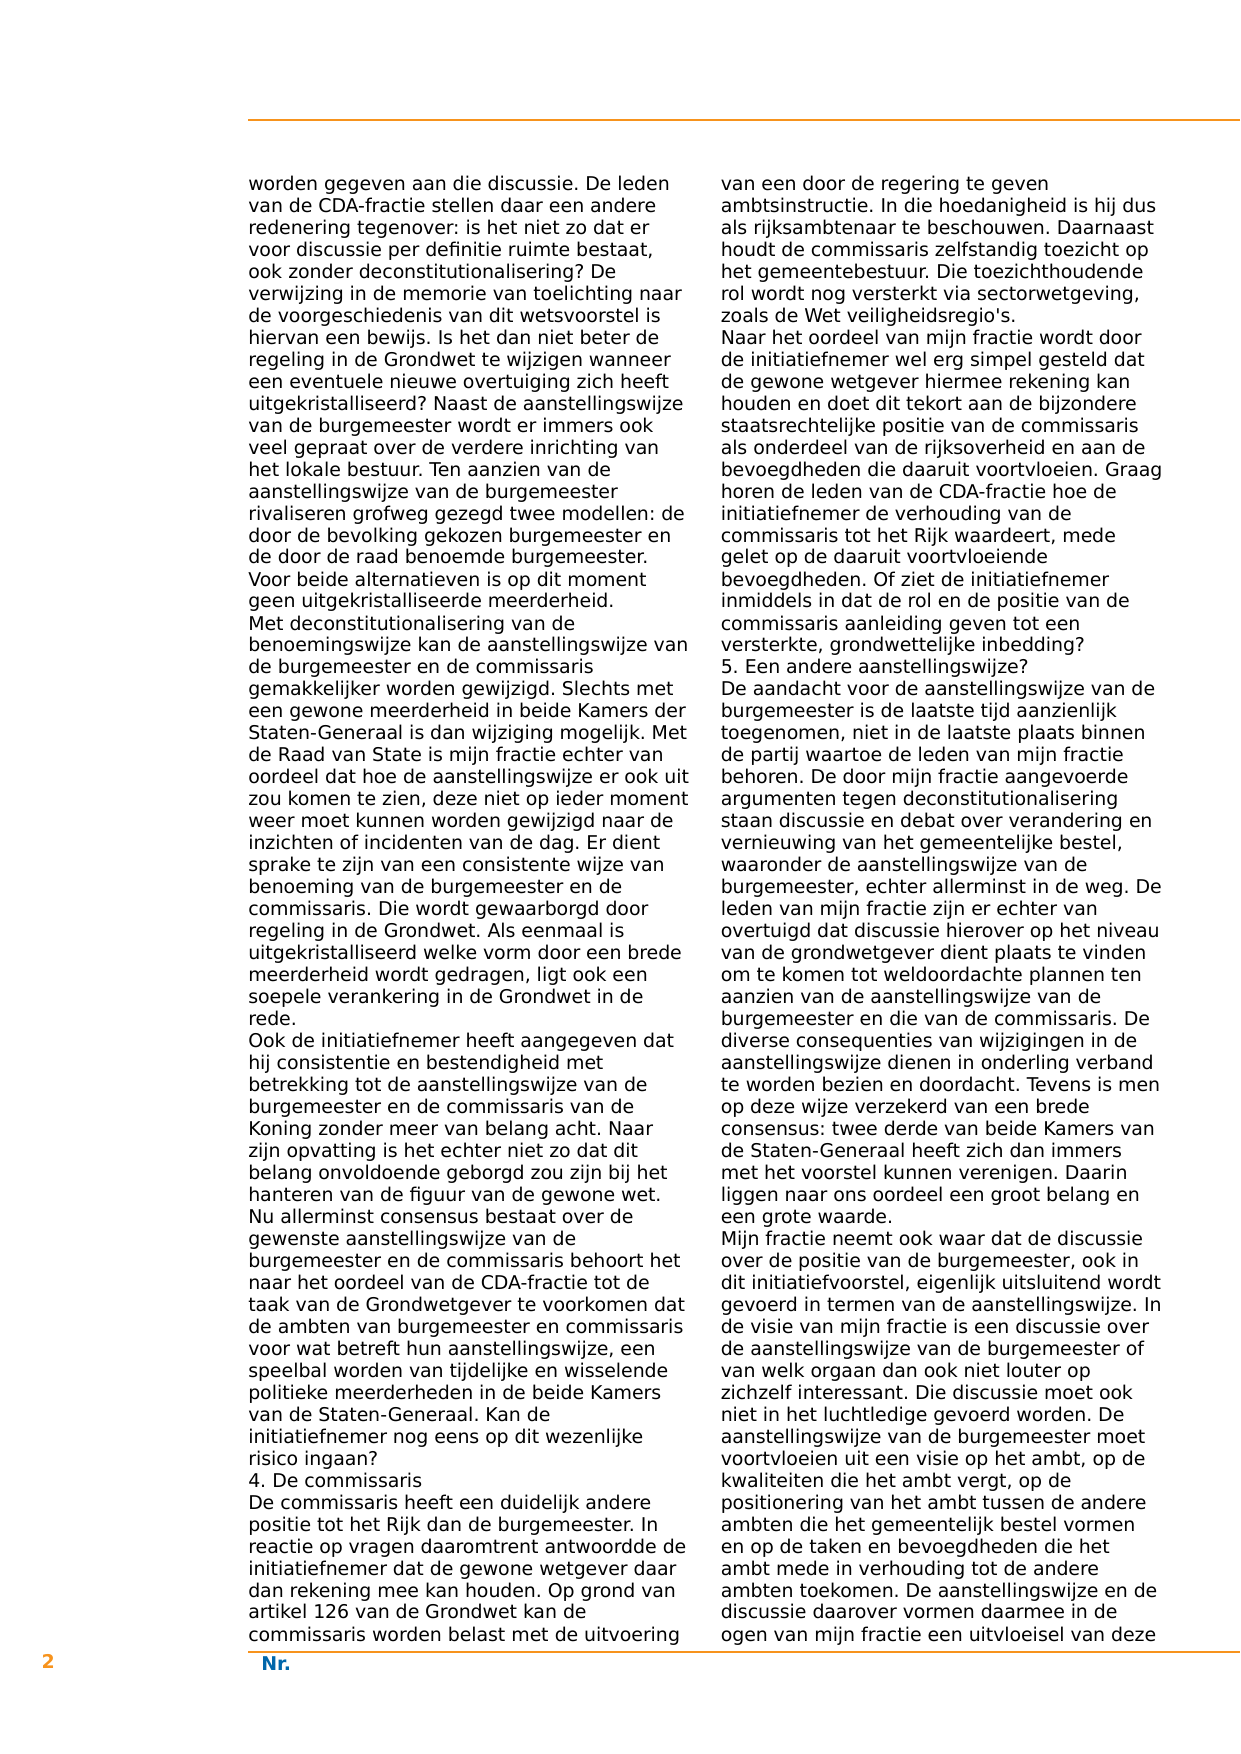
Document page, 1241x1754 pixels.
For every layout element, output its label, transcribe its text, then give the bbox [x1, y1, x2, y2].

text van een door de regering te geven ambtsinstructie. In die hoedanigheid is hij dus als rijksambtenaar te beschouwen. Daarnaast houdt de commissaris zelfstandig toezicht op het gemeentebestuur. Die toezichthoudende rol wordt nog versterkt via sectorwetgeving, zoals de Wet veiligheidsregio's. [721, 173, 1163, 327]
text 5. Een andere aanstellingswijze? [721, 656, 1163, 678]
text 4. De commissaris [248, 1469, 691, 1492]
text Ook de initiatiefnemer heeft aangegeven dat hij consistentie en bestendigheid met betrekking tot de aanstellingswijze van de burgemeester en de commissaris van de Koning zonder meer van belang acht. Naar zijn opvatting is het echter niet zo dat dit belang onvoldoende geborgd zou zijn bij het hanteren van de figuur van de gewone wet. Nu allerminst consensus bestaat over de gewenste aanstellingswijze van de burgemeester en de commissaris behoort het naar het oordeel van de CDA-fractie tot de taak van de Grondwetgever te voorkomen dat de ambten van burgemeester en commissaris voor wat betreft hun aanstellingswijze, een speelbal worden van tijdelijke en wisselende politieke meerderheden in de beide Kamers van de Staten-Generaal. Kan de initiatiefnemer nog eens op dit wezenlijke risico ingaan? [248, 1030, 691, 1469]
text Mijn fractie neemt ook waar dat de discussie over de positie van de burgemeester, ook in dit initiatiefvoorstel, eigenlijk uitsluitend wordt gevoerd in termen van de aanstellingswijze. In de visie van mijn fractie is een discussie over de aanstellingswijze van de burgemeester of van welk orgaan dan ook niet louter op zichzelf interessant. Die discussie moet ook niet in het luchtledige gevoerd worden. De aanstellingswijze van de burgemeester moet voortvloeien uit een visie op het ambt, op de kwaliteiten die het ambt vergt, op de positionering van het ambt tussen de andere ambten die het gemeentelijk bestel vormen en op de taken en bevoegdheden die het ambt mede in verhouding tot de andere ambten toekomen. De aanstellingswijze en de discussie daarover vormen daarmee in de ogen van mijn fractie een uitvloeisel van deze [721, 1228, 1163, 1645]
text Naar het oordeel van mijn fractie wordt door de initiatiefnemer wel erg simpel gesteld dat de gewone wetgever hiermee rekening kan houden en doet dit tekort aan de bijzondere staatsrechtelijke positie van de commissaris als onderdeel van de rijksoverheid en aan de bevoegdheden die daaruit voortvloeien. Graag horen de leden van de CDA-fractie hoe de initiatiefnemer de verhouding van de commissaris tot het Rijk waardeert, mede gelet op de daaruit voortvloeiende bevoegdheden. Of ziet de initiatiefnemer inmiddels in dat de rol en de positie van de commissaris aanleiding geven tot een versterkte, grondwettelijke inbedding? [721, 327, 1163, 656]
text De commissaris heeft een duidelijk andere positie tot het Rijk dan de burgemeester. In reactie op vragen daaromtrent antwoordde de initiatiefnemer dat de gewone wetgever daar dan rekening mee kan houden. Op grond van artikel 126 van de Grondwet kan de commissaris worden belast met de uitvoering [248, 1492, 691, 1645]
text Met deconstitutionalisering van de benoemingswijze kan de aanstellingswijze van de burgemeester en de commissaris gemakkelijker worden gewijzigd. Slechts met een gewone meerderheid in beide Kamers der Staten-Generaal is dan wijziging mogelijk. Met de Raad van State is mijn fractie echter van oordeel dat hoe de aanstellingswijze er ook uit zou komen te zien, deze niet op ieder moment weer moet kunnen worden gewijzigd naar de inzichten of incidenten van de dag. Er dient sprake te zijn van een consistente wijze van benoeming van de burgemeester en de commissaris. Die wordt gewaarborgd door regeling in de Grondwet. Als eenmaal is uitgekristalliseerd welke vorm door een brede meerderheid wordt gedragen, ligt ook een soepele verankering in de Grondwet in de rede. [248, 612, 691, 1030]
text worden gegeven aan die discussie. De leden van de CDA-fractie stellen daar een andere redenering tegenover: is het niet zo dat er voor discussie per definitie ruimte bestaat, ook zonder deconstitutionalisering? De verwijzing in de memorie van toelichting naar de voorgeschiedenis van dit wetsvoorstel is hiervan een bewijs. Is het dan niet beter de regeling in de Grondwet te wijzigen wanneer een eventuele nieuwe overtuiging zich heeft uitgekristalliseerd? Naast de aanstellingswijze van de burgemeester wordt er immers ook veel gepraat over de verdere inrichting van het lokale bestuur. Ten aanzien van de aanstellingswijze van de burgemeester rivaliseren grofweg gezegd twee modellen: de door de bevolking gekozen burgemeester en de door de raad benoemde burgemeester. Voor beide alternatieven is op dit moment geen uitgekristalliseerde meerderheid. [248, 173, 691, 612]
text De aandacht voor de aanstellingswijze van de burgemeester is de laatste tijd aanzienlijk toegenomen, niet in de laatste plaats binnen de partij waartoe de leden van mijn fractie behoren. De door mijn fractie aangevoerde argumenten tegen deconstitutionalisering staan discussie en debat over verandering en vernieuwing van het gemeentelijke bestel, waaronder de aanstellingswijze van de burgemeester, echter allerminst in de weg. De leden van mijn fractie zijn er echter van overtuigd dat discussie hierover op het niveau van de grondwetgever dient plaats te vinden om te komen tot weldoordachte plannen ten aanzien van de aanstellingswijze van de burgemeester en die van de commissaris. De diverse consequenties van wijzigingen in de aanstellingswijze dienen in onderling verband te worden bezien en doordacht. Tevens is men op deze wijze verzekerd van een brede consensus: twee derde van beide Kamers van de Staten-Generaal heeft zich dan immers met het voorstel kunnen verenigen. Daarin liggen naar ons oordeel een groot belang en een grote waarde. [721, 678, 1163, 1228]
